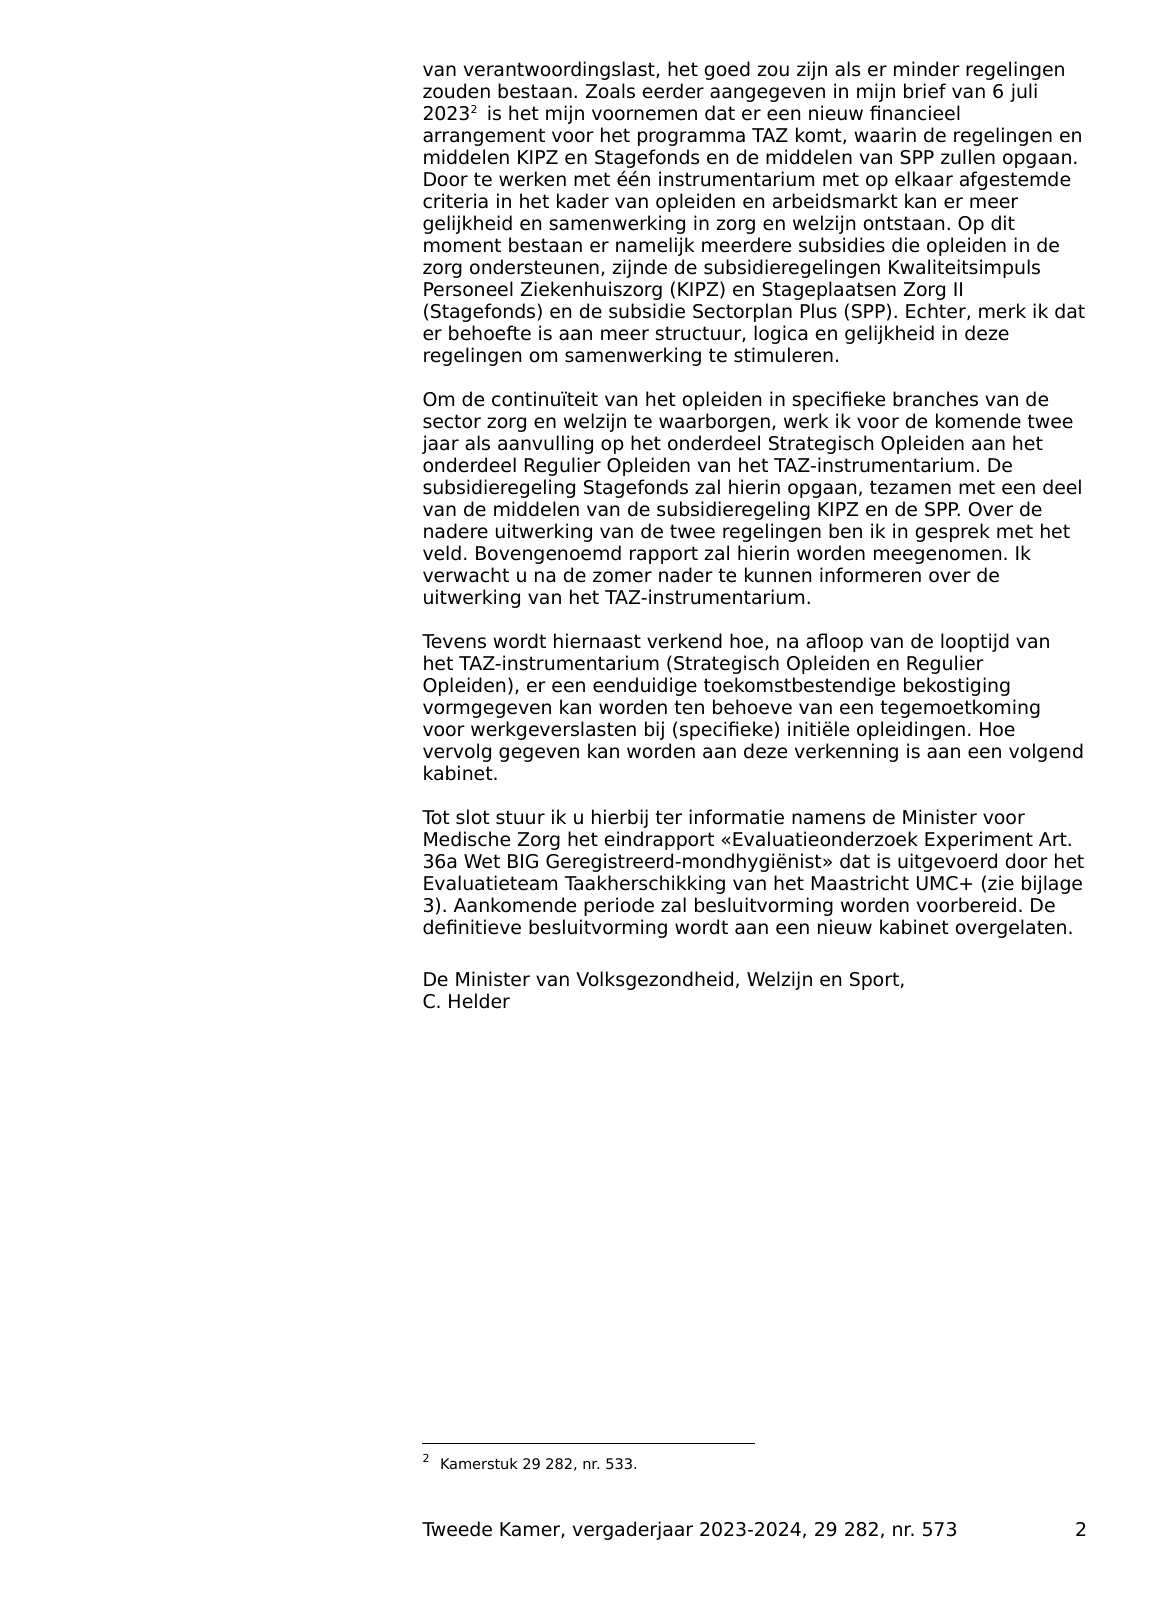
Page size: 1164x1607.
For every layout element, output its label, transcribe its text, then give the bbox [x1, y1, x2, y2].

text van verantwoordingslast, het goed zou zijn als er minder regelingen zouden bestaan. Zoals eerder aangegeven in mijn brief van 6 juli 2023 is het mijn voornemen dat er een nieuw financieel arrangement voor het programma TAZ komt, waarin de regelingen en middelen KIPZ en Stagefonds en de middelen van SPP zullen opgaan. Door te werken met één instrumentarium met op elkaar afgestemde criteria in het kader van opleiden en arbeidsmarkt kan er meer gelijkheid en samenwerking in zorg en welzijn ontstaan. Op dit moment bestaan er namelijk meerdere subsidies die opleiden in de zorg ondersteunen, zijnde de subsidieregelingen Kwaliteitsimpuls Personeel Ziekenhuiszorg (KIPZ) en Stageplaatsen Zorg II (Stagefonds) en de subsidie Sectorplan Plus (SPP). Echter, merk ik dat er behoefte is aan meer structuur, logica en gelijkheid in deze regelingen om samenwerking te stimuleren. [422, 59, 1087, 367]
text Om de continuïteit van het opleiden in specifieke branches van de sector zorg en welzijn te waarborgen, werk ik voor de komende twee jaar als aanvulling op het onderdeel Strategisch Opleiden aan het onderdeel Regulier Opleiden van het TAZ-instrumentarium. De subsidieregeling Stagefonds zal hierin opgaan, tezamen met een deel van de middelen van de subsidieregeling KIPZ en de SPP. Over de nadere uitwerking van de twee regelingen ben ik in gesprek met het veld. Bovengenoemd rapport zal hierin worden meegenomen. Ik verwacht u na de zomer nader te kunnen informeren over de uitwerking van het TAZ-instrumentarium. [422, 389, 1087, 609]
text Kamerstuk 29 282, nr. 533. [422, 1452, 1087, 1474]
text De Minister van Volksgezondheid, Welzijn en Sport, C. Helder [422, 969, 1087, 1013]
text Tot slot stuur ik u hierbij ter informatie namens de Minister voor Medische Zorg het eindrapport «Evaluatieonderzoek Experiment Art. 36a Wet BIG Geregistreerd-mondhygiënist» dat is uitgevoerd door het Evaluatieteam Taakherschikking van het Maastricht UMC+ (zie bijlage 3). Aankomende periode zal besluitvorming worden voorbereid. De definitieve besluitvorming wordt aan een nieuw kabinet overgelaten. [422, 807, 1087, 939]
text Tevens wordt hiernaast verkend hoe, na afloop van de looptijd van het TAZ-instrumentarium (Strategisch Opleiden en Regulier Opleiden), er een eenduidige toekomstbestendige bekostiging vormgegeven kan worden ten behoeve van een tegemoetkoming voor werkgeverslasten bij (specifieke) initiële opleidingen. Hoe vervolg gegeven kan worden aan deze verkenning is aan een volgend kabinet. [422, 631, 1087, 785]
